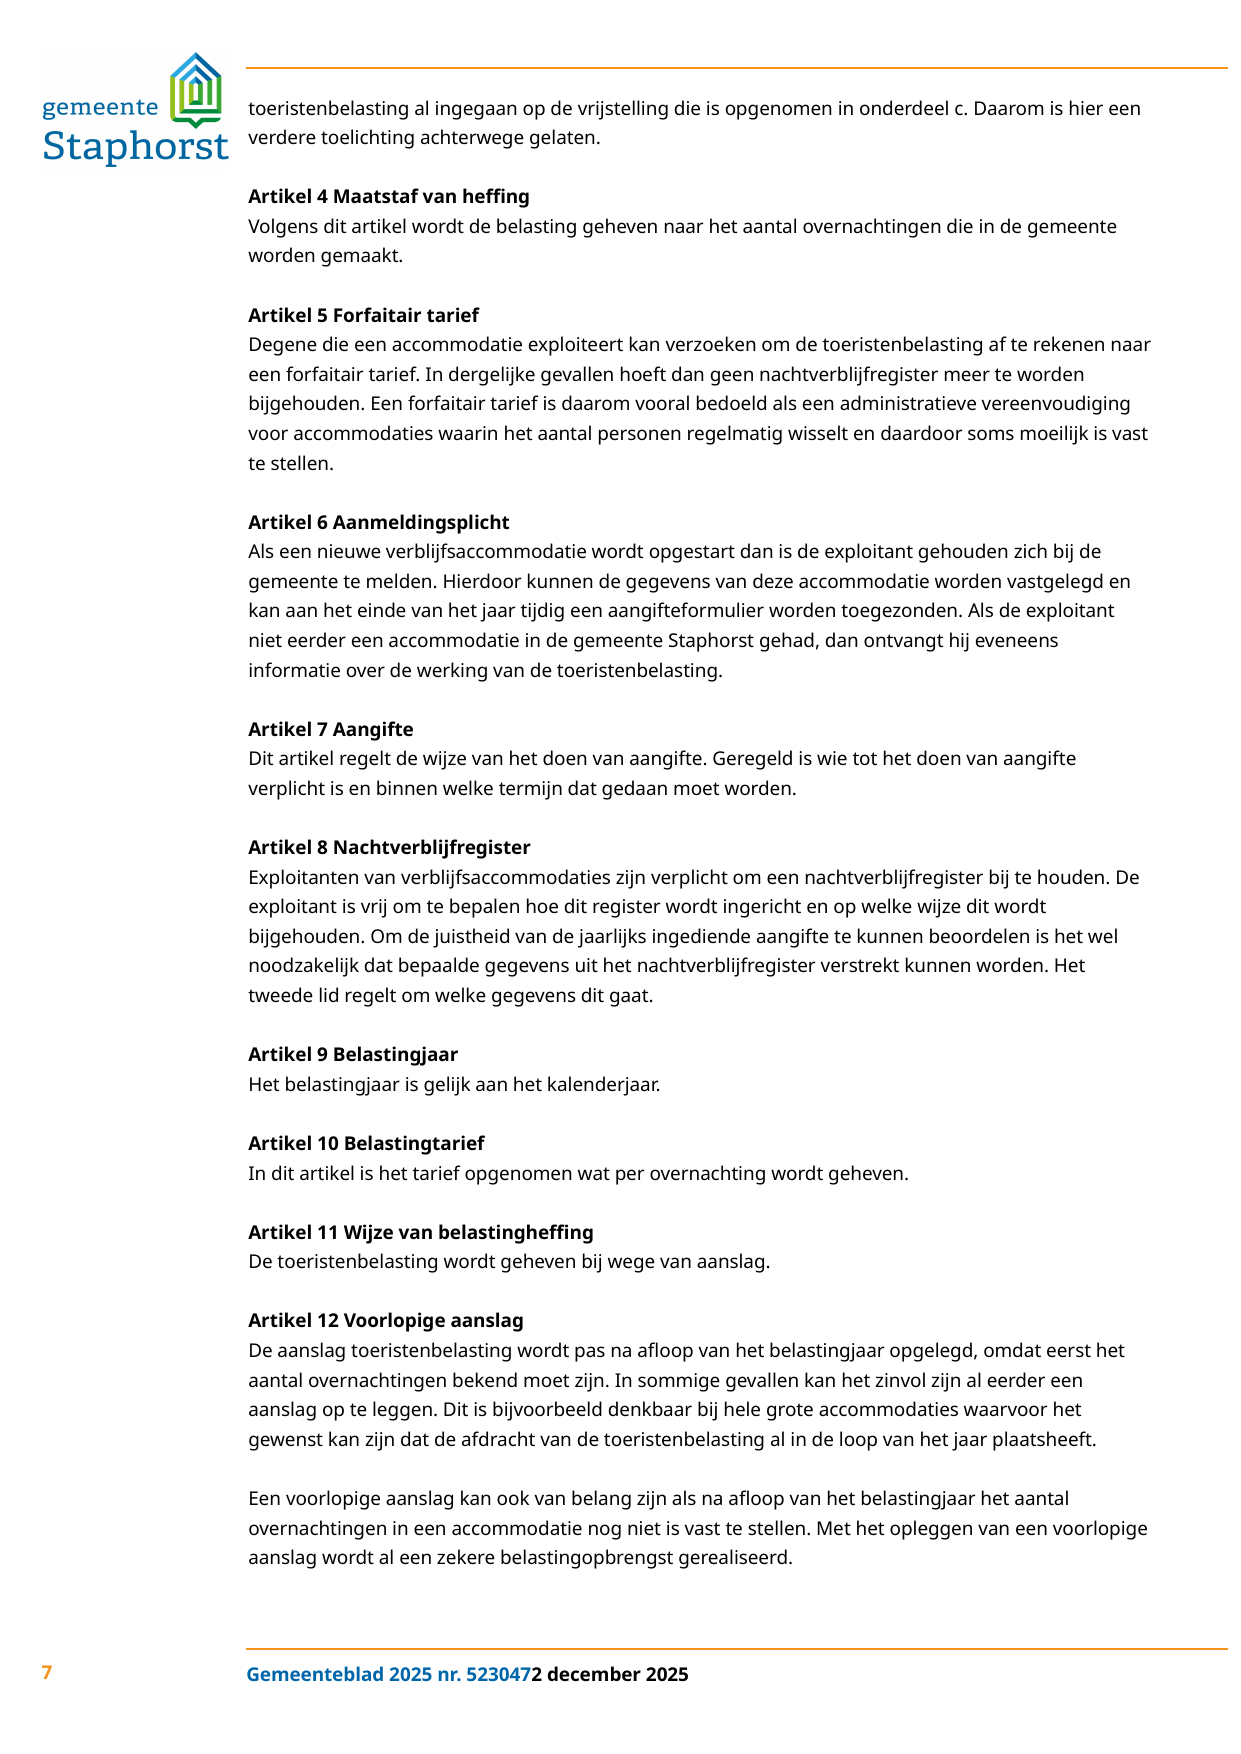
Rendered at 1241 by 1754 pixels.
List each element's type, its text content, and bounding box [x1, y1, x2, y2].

text Artikel 9 Belastingjaar [248, 1041, 1152, 1067]
text Volgens dit artikel wordt de belasting geheven naar het aantal overnachtingen die in de gemeente worden gemaakt. [248, 213, 1152, 268]
text Een voorlopige aanslag kan ook van belang zijn als na afloop van het belastingjaar het aantal overnachtingen in een accommodatie nog niet is vast te stellen. Met het opleggen van een voorlopige aanslag wordt al een zekere belastingopbrengst gerealiseerd. [248, 1485, 1152, 1570]
picture [41, 47, 231, 172]
text Artikel 8 Nachtverblijfregister [248, 834, 1152, 860]
text In dit artikel is het tarief opgenomen wat per overnachting wordt geheven. [248, 1160, 1152, 1186]
text toeristenbelasting al ingegaan op de vrijstelling die is opgenomen in onderdeel c. Daarom is hier een verdere toelichting achterwege gelaten. [248, 95, 1152, 150]
text Dit artikel regelt de wijze van het doen van aangifte. Geregeld is wie tot het doen van aangifte verplicht is en binnen welke termijn dat gedaan moet worden. [248, 746, 1152, 801]
text Artikel 11 Wijze van belastingheffing [248, 1219, 1152, 1245]
text De toeristenbelasting wordt geheven bij wege van aanslag. [248, 1248, 1152, 1274]
text Artikel 5 Forfaitair tarief [248, 302, 1152, 328]
text Als een nieuwe verblijfsaccommodatie wordt opgestart dan is de exploitant gehouden zich bij de gemeente te melden. Hierdoor kunnen de gegevens van deze accommodatie worden vastgelegd en kan aan het einde van het jaar tijdig een aangifteformulier worden toegezonden. Als de exploitant niet eerder een accommodatie in de gemeente Staphorst gehad, dan ontvangt hij eveneens informatie over de werking van de toeristenbelasting. [248, 538, 1152, 683]
text De aanslag toeristenbelasting wordt pas na afloop van het belastingjaar opgelegd, omdat eerst het aantal overnachtingen bekend moet zijn. In sommige gevallen kan het zinvol zijn al eerder een aanslag op te leggen. Dit is bijvoorbeeld denkbaar bij hele grote accommodaties waarvoor het gewenst kan zijn dat de afdracht van de toeristenbelasting al in de loop van het jaar plaatsheeft. [248, 1337, 1152, 1452]
text Artikel 7 Aangifte [248, 716, 1152, 742]
text Artikel 10 Belastingtarief [248, 1130, 1152, 1156]
text Exploitanten van verblijfsaccommodaties zijn verplicht om een nachtverblijfregister bij te houden. De exploitant is vrij om te bepalen hoe dit register wordt ingericht en op welke wijze dit wordt bijgehouden. Om de juistheid van de jaarlijks ingediende aangifte te kunnen beoordelen is het wel noodzakelijk dat bepaalde gegevens uit het nachtverblijfregister verstrekt kunnen worden. Het tweede lid regelt om welke gegevens dit gaat. [248, 864, 1152, 1008]
text Degene die een accommodatie exploiteert kan verzoeken om de toeristenbelasting af te rekenen naar een forfaitair tarief. In dergelijke gevallen hoeft dan geen nachtverblijfregister meer te worden bijgehouden. Een forfaitair tarief is daarom vooral bedoeld als een administratieve vereenvoudiging voor accommodaties waarin het aantal personen regelmatig wisselt en daardoor soms moeilijk is vast te stellen. [248, 331, 1152, 476]
text Artikel 6 Aanmeldingsplicht [248, 509, 1152, 535]
text Artikel 4 Maatstaf van heffing [248, 183, 1152, 209]
text Artikel 12 Voorlopige aanslag [248, 1308, 1152, 1333]
text Het belastingjaar is gelijk aan het kalenderjaar. [248, 1071, 1152, 1097]
